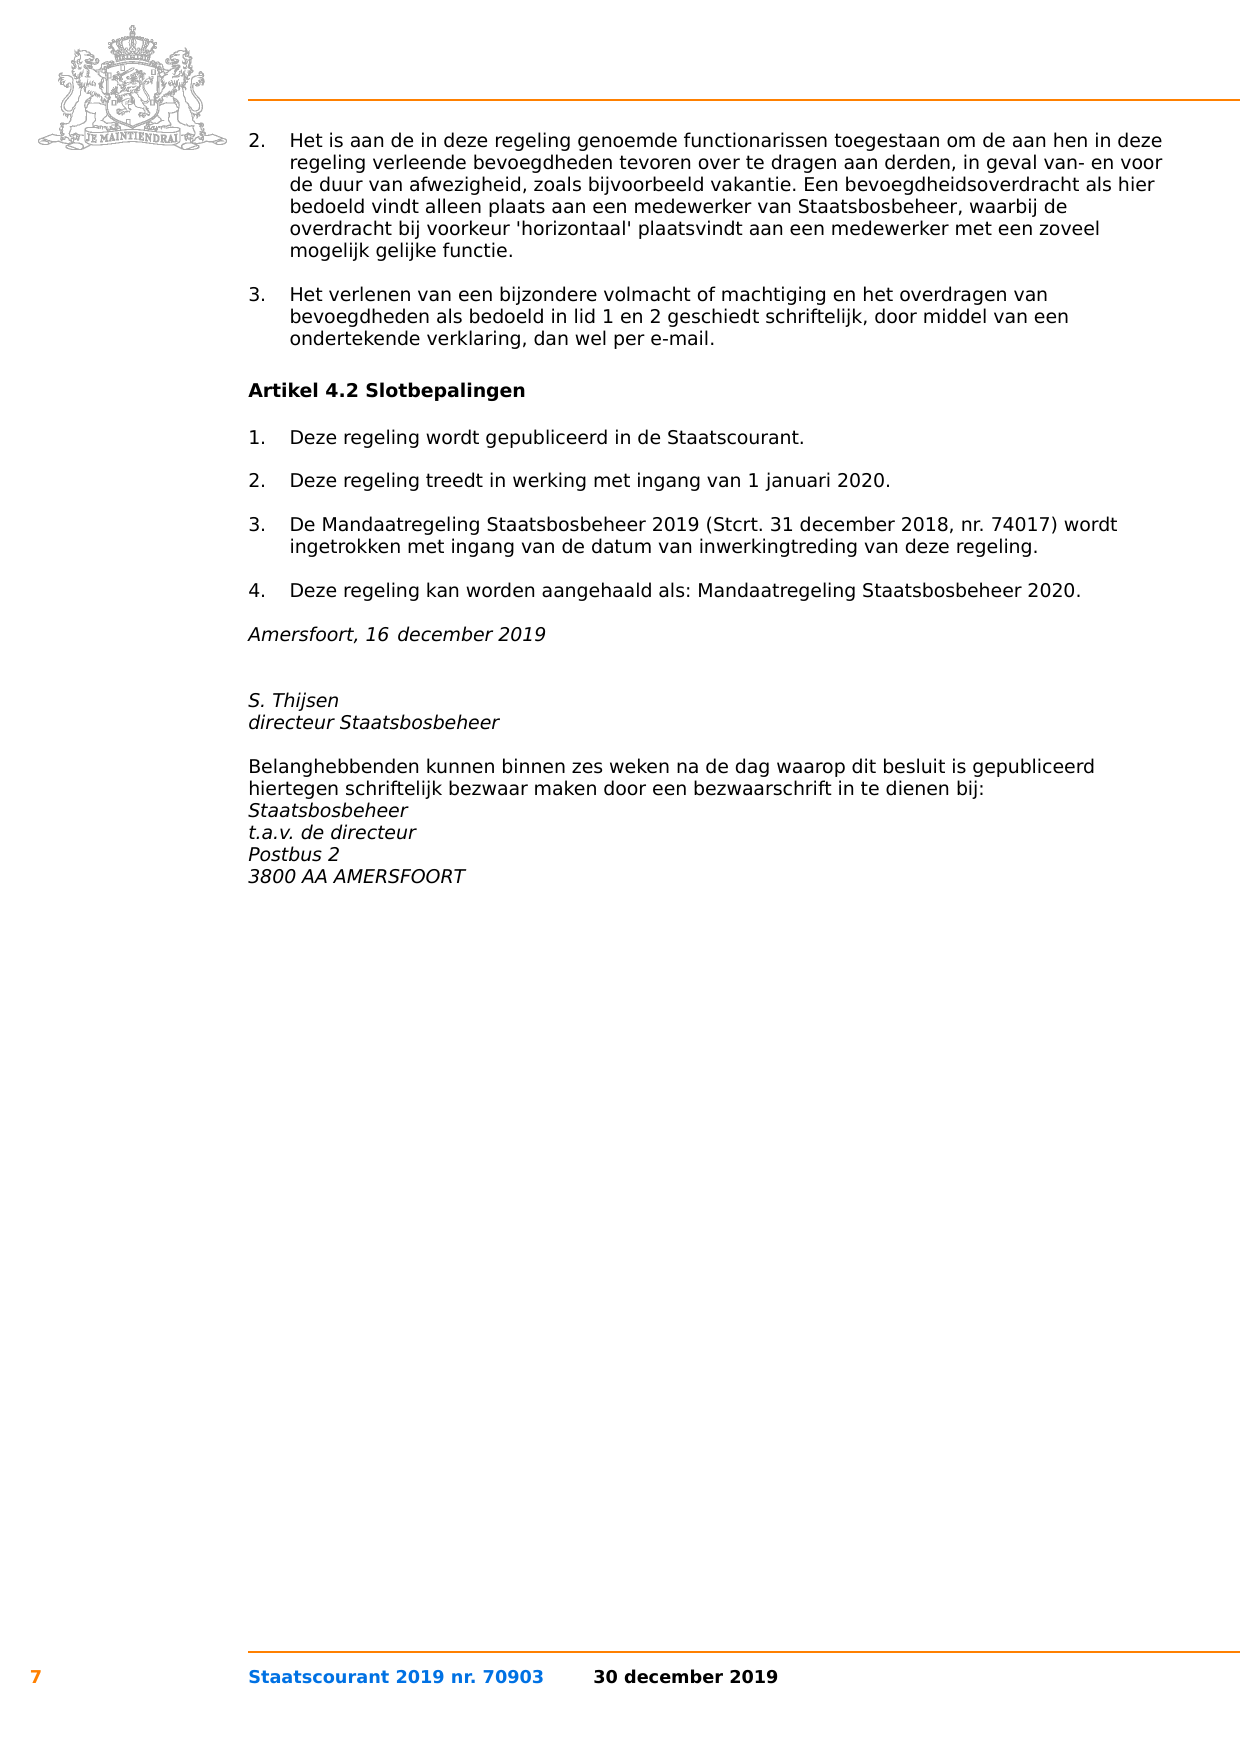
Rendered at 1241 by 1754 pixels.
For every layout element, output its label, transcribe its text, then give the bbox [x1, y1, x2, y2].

text Staatsbosbeheer [248, 799, 1163, 822]
text t.a.v. de directeur [248, 822, 1163, 843]
text 3. De Mandaatregeling Staatsbosbeheer 2019 (Stcrt. 31 december 2018, nr. 74017) wordt ingetrokken met ingang van de datum van inwerkingtreding van deze regeling. [248, 514, 1163, 558]
text 4. Deze regeling kan worden aangehaald als: Mandaatregeling Staatsbosbeheer 2020. [248, 580, 1163, 602]
text Amersfoort, 16 december 2019 [248, 624, 1163, 646]
text 2. Deze regeling treedt in werking met ingang van 1 januari 2020. [248, 470, 1163, 492]
text 2. Het is aan de in deze regeling genoemde functionarissen toegestaan om de aan hen in deze regeling verleende bevoegdheden tevoren over te dragen aan derden, in geval van- en voor de duur van afwezigheid, zoals bijvoorbeeld vakantie. Een bevoegdheidsoverdracht als hier bedoeld vindt alleen plaats aan een medewerker van Staatsbosbeheer, waarbij de overdracht bij voorkeur 'horizontaal' plaatsvindt aan een medewerker met een zoveel mogelijk gelijke functie. [248, 130, 1163, 262]
text Belanghebbenden kunnen binnen zes weken na de dag waarop dit besluit is gepubliceerd hiertegen schriftelijk bezwaar maken door een bezwaarschrift in te dienen bij: [248, 756, 1163, 799]
text 3800 AA AMERSFOORT [248, 866, 1163, 887]
text 1. Deze regeling wordt gepubliceerd in de Staatscourant. [248, 427, 1163, 448]
text 3. Het verlenen van een bijzondere volmacht of machtiging en het overdragen van bevoegdheden als bedoeld in lid 1 en 2 geschiedt schriftelijk, door middel van een ondertekende verklaring, dan wel per e-mail. [248, 284, 1163, 349]
text S. Thijsen directeur Staatsbosbeheer [248, 668, 1163, 734]
subtitle Artikel 4.2 Slotbepalingen [248, 379, 1163, 402]
picture [38, 25, 227, 150]
text Postbus 2 [248, 843, 1163, 866]
